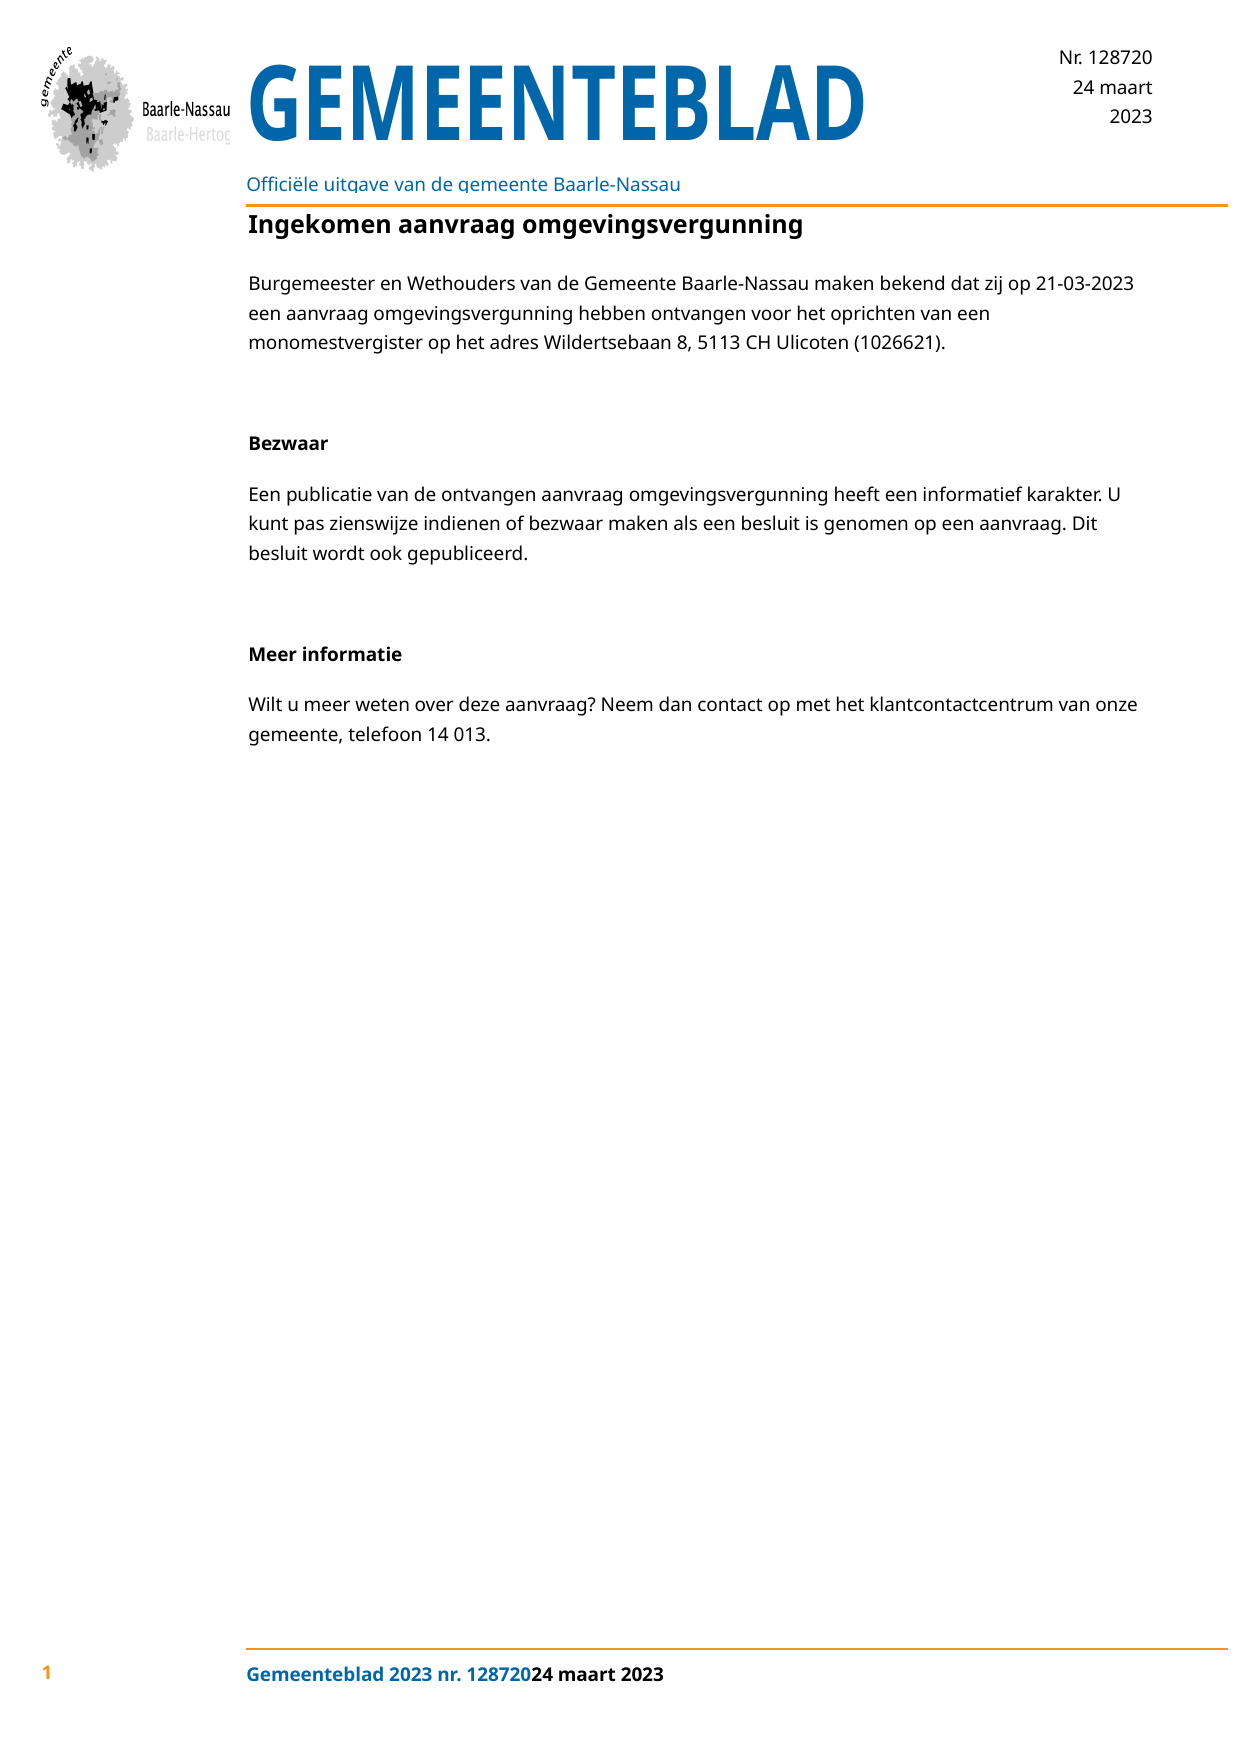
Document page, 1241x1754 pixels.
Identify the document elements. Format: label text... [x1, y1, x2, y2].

text Wilt u meer weten over deze aanvraag? Neem dan contact op met het klantcontactcentrum van onze gemeente, telefoon 14 013. [248, 691, 1152, 746]
text Meer informatie [248, 641, 1152, 666]
text Een publicatie van de ontvangen aanvraag omgevingsvergunning heeft een informatief karakter. U kunt pas zienswijze indienen of bezwaar maken als een besluit is genomen op een aanvraag. Dit besluit wordt ook gepubliceerd. [248, 481, 1152, 566]
text Bezwaar [248, 430, 1152, 456]
picture [41, 47, 231, 172]
text Ingekomen aanvraag omgevingsvergunning [248, 207, 1152, 241]
text Burgemeester en Wethouders van de Gemeente Baarle-Nassau maken bekend dat zij op 21-03-2023 een aanvraag omgevingsvergunning hebben ontvangen voor het oprichten van een monomestvergister op het adres Wildertsebaan 8, 5113 CH Ulicoten (1026621). [248, 270, 1152, 355]
